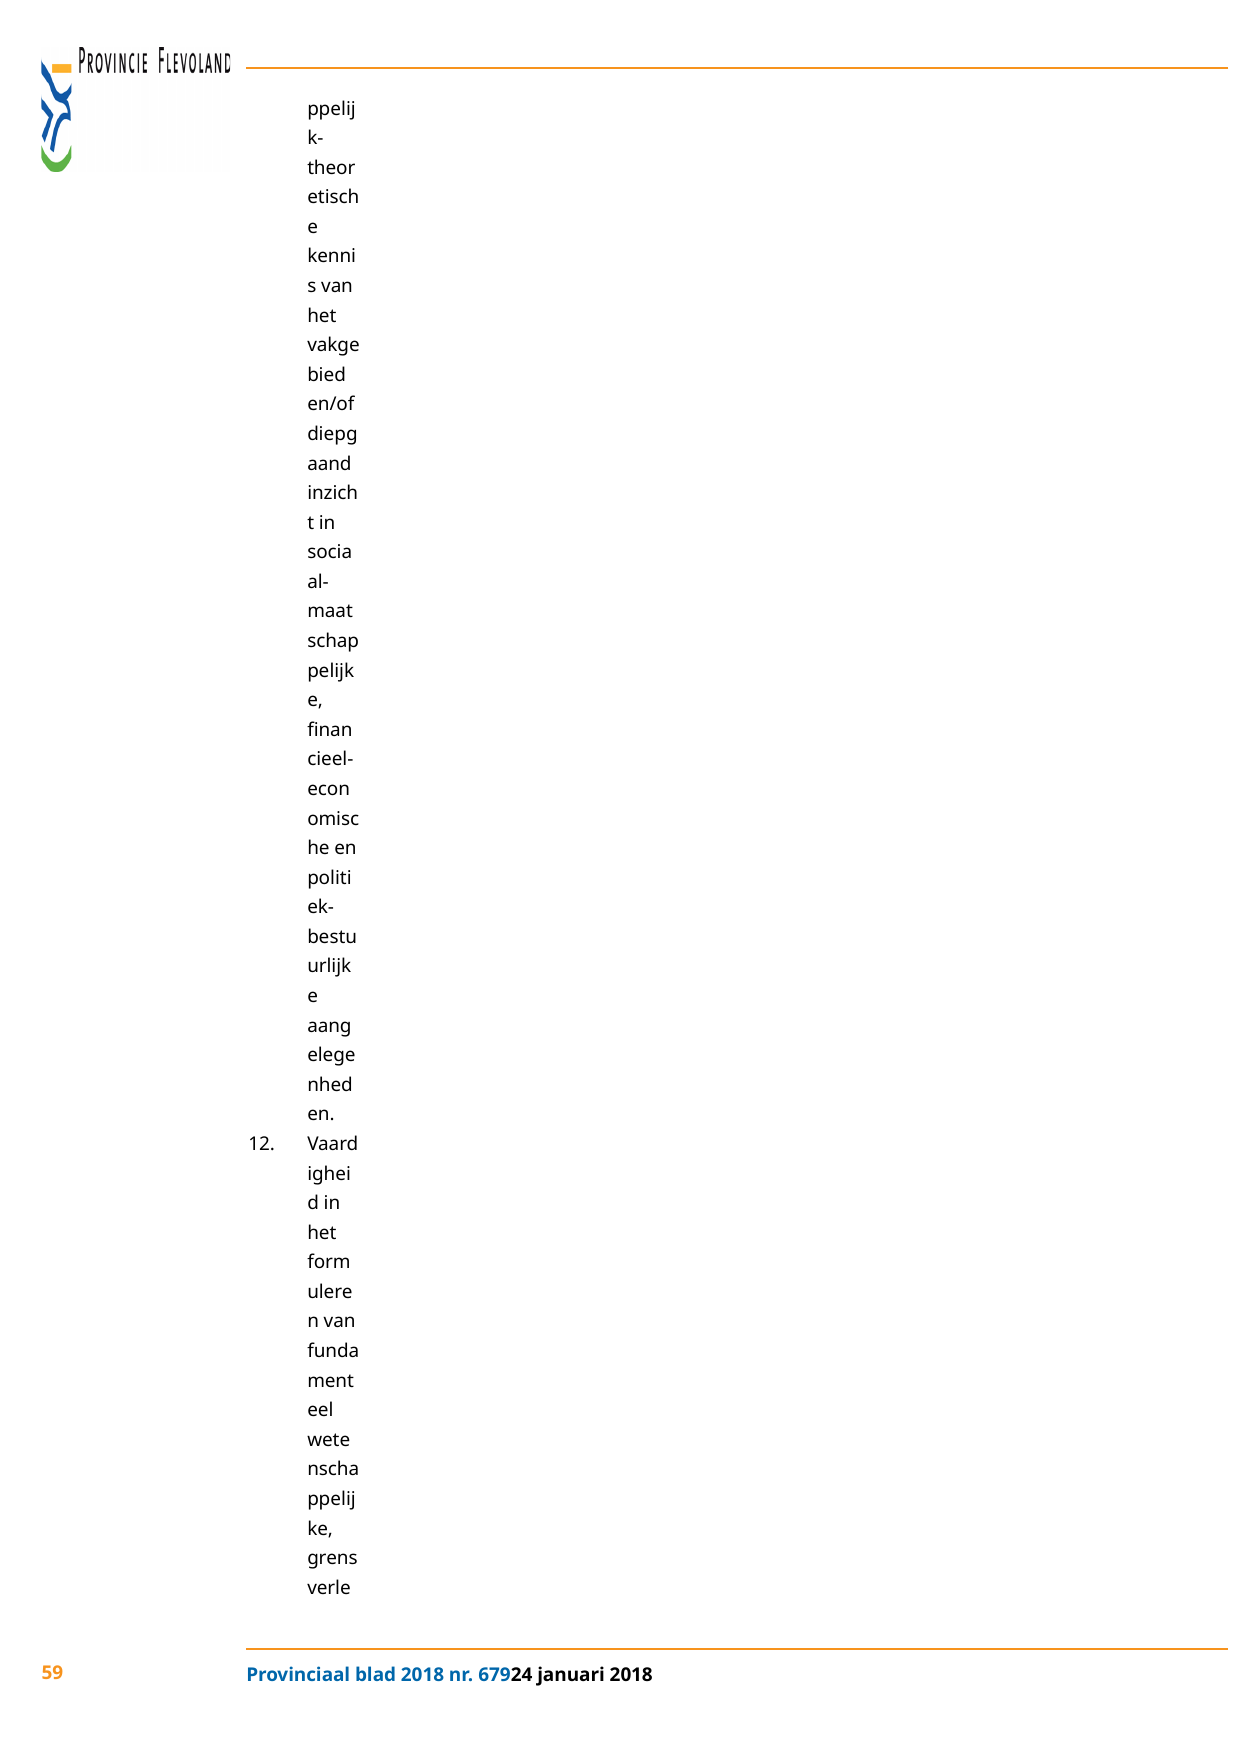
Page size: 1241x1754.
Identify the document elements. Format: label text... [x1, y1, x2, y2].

table_cell ppelijk-theoretische kennis van het vakgebied en/of diepgaand inzicht in sociaal-maatschappelijke, financieel-economische en politiek-bestuurlijke aangelegenheden. Vaardigheid in het formuleren van fundamenteel wetenschappelijke, grensverle [248, 95, 361, 1600]
table_cell [474, 95, 587, 1600]
table_cell [587, 95, 700, 1600]
table_cell [700, 95, 813, 1600]
picture [41, 47, 231, 172]
table_cell [1039, 95, 1152, 1600]
table_cell [361, 95, 474, 1600]
table_cell [813, 95, 926, 1600]
table_cell [926, 95, 1038, 1600]
